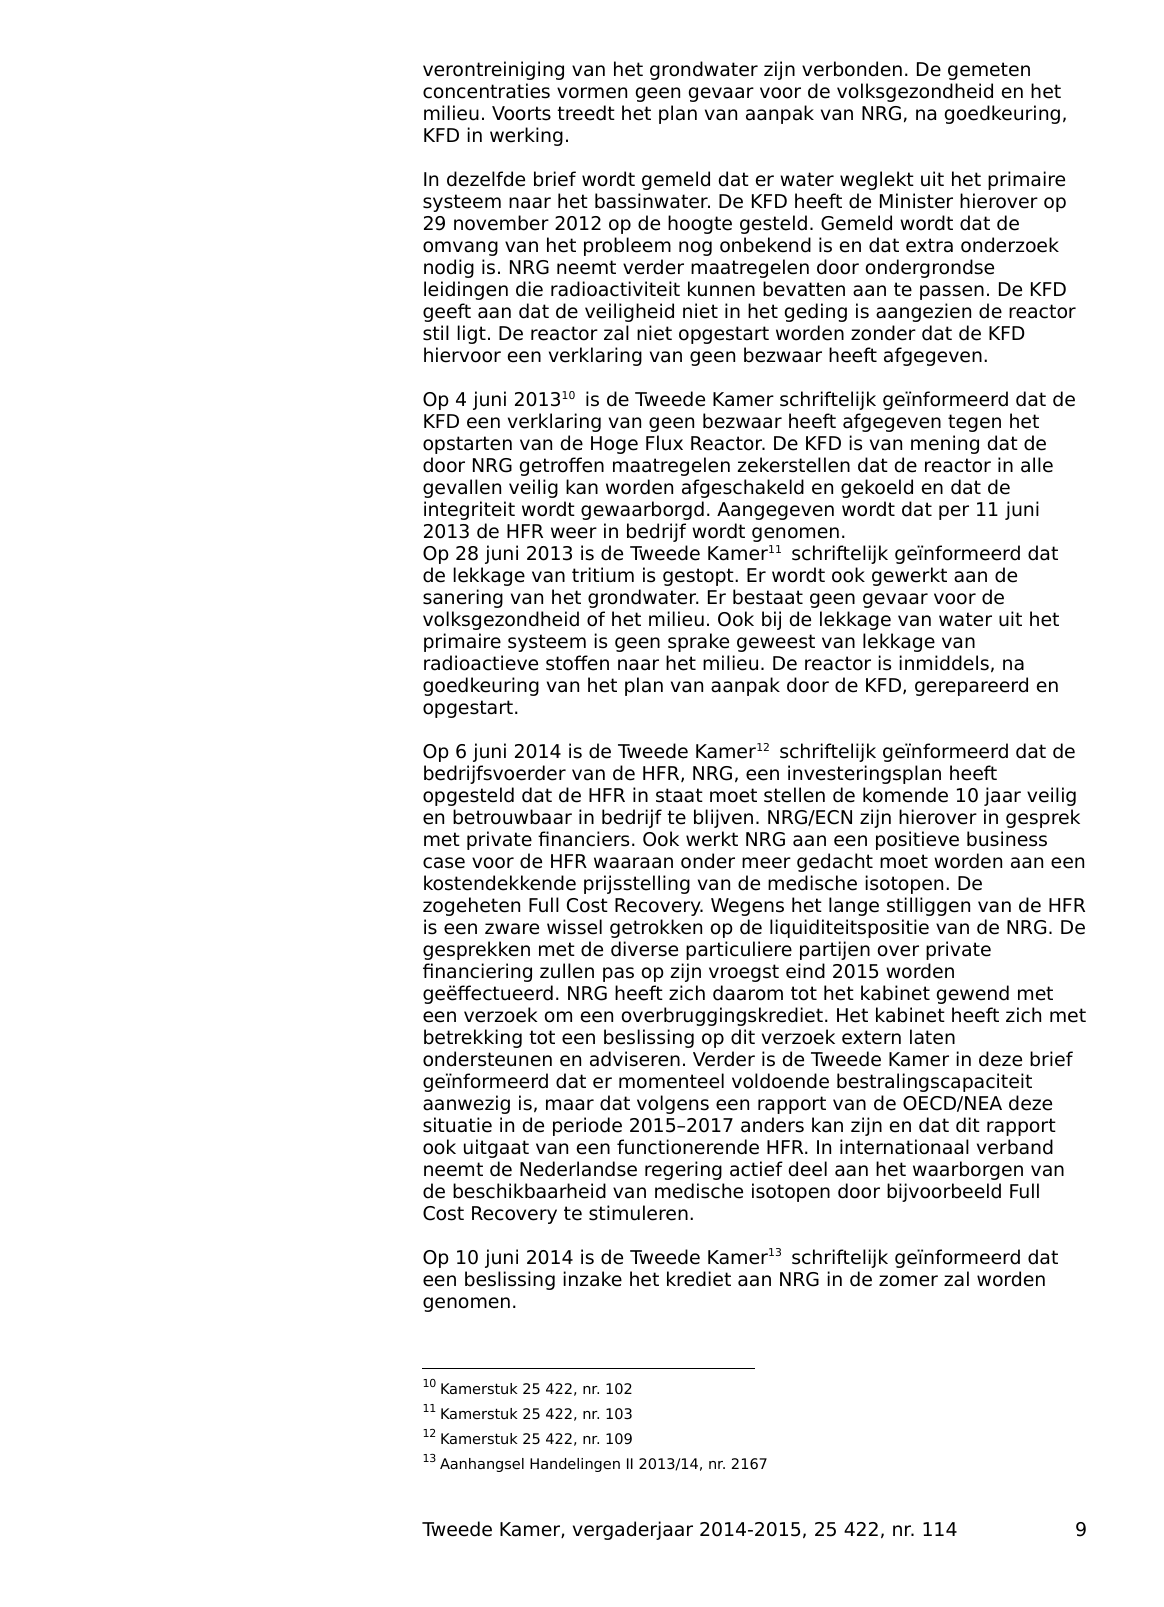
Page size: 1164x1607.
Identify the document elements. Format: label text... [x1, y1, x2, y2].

text Op 6 juni 2014 is de Tweede Kamer schriftelijk geïnformeerd dat de bedrijfsvoerder van de HFR, NRG, een investeringsplan heeft opgesteld dat de HFR in staat moet stellen de komende 10 jaar veilig en betrouwbaar in bedrijf te blijven. NRG/ECN zijn hierover in gesprek met private financiers. Ook werkt NRG aan een positieve business case voor de HFR waaraan onder meer gedacht moet worden aan een kostendekkende prijsstelling van de medische isotopen. De zogeheten Full Cost Recovery. Wegens het lange stilliggen van de HFR is een zware wissel getrokken op de liquiditeitspositie van de NRG. De gesprekken met de diverse particuliere partijen over private financiering zullen pas op zijn vroegst eind 2015 worden geëffectueerd. NRG heeft zich daarom tot het kabinet gewend met een verzoek om een overbruggingskrediet. Het kabinet heeft zich met betrekking tot een beslissing op dit verzoek extern laten ondersteunen en adviseren. Verder is de Tweede Kamer in deze brief geïnformeerd dat er momenteel voldoende bestralingscapaciteit aanwezig is, maar dat volgens een rapport van de OECD/NEA deze situatie in de periode 2015–2017 anders kan zijn en dat dit rapport ook uitgaat van een functionerende HFR. In internationaal verband neemt de Nederlandse regering actief deel aan het waarborgen van de beschikbaarheid van medische isotopen door bijvoorbeeld Full Cost Recovery te stimuleren. [422, 741, 1087, 1224]
text Op 10 juni 2014 is de Tweede Kamer schriftelijk geïnformeerd dat een beslissing inzake het krediet aan NRG in de zomer zal worden genomen. [422, 1247, 1087, 1313]
text Op 28 juni 2013 is de Tweede Kamer schriftelijk geïnformeerd dat de lekkage van tritium is gestopt. Er wordt ook gewerkt aan de sanering van het grondwater. Er bestaat geen gevaar voor de volksgezondheid of het milieu. Ook bij de lekkage van water uit het primaire systeem is geen sprake geweest van lekkage van radioactieve stoffen naar het milieu. De reactor is inmiddels, na goedkeuring van het plan van aanpak door de KFD, gerepareerd en opgestart. [422, 543, 1087, 719]
text verontreiniging van het grondwater zijn verbonden. De gemeten concentraties vormen geen gevaar voor de volksgezondheid en het milieu. Voorts treedt het plan van aanpak van NRG, na goedkeuring, KFD in werking. [422, 59, 1087, 147]
text In dezelfde brief wordt gemeld dat er water weglekt uit het primaire systeem naar het bassinwater. De KFD heeft de Minister hierover op 29 november 2012 op de hoogte gesteld. Gemeld wordt dat de omvang van het probleem nog onbekend is en dat extra onderzoek nodig is. NRG neemt verder maatregelen door ondergrondse leidingen die radioactiviteit kunnen bevatten aan te passen. De KFD geeft aan dat de veiligheid niet in het geding is aangezien de reactor stil ligt. De reactor zal niet opgestart worden zonder dat de KFD hiervoor een verklaring van geen bezwaar heeft afgegeven. [422, 169, 1087, 367]
text Kamerstuk 25 422, nr. 103 [422, 1402, 1087, 1424]
text Aanhangsel Handelingen II 2013/14, nr. 2167 [422, 1452, 1087, 1474]
text Kamerstuk 25 422, nr. 102 [422, 1377, 1087, 1399]
text Op 4 juni 2013 is de Tweede Kamer schriftelijk geïnformeerd dat de KFD een verklaring van geen bezwaar heeft afgegeven tegen het opstarten van de Hoge Flux Reactor. De KFD is van mening dat de door NRG getroffen maatregelen zekerstellen dat de reactor in alle gevallen veilig kan worden afgeschakeld en gekoeld en dat de integriteit wordt gewaarborgd. Aangegeven wordt dat per 11 juni 2013 de HFR weer in bedrijf wordt genomen. [422, 389, 1087, 543]
text Kamerstuk 25 422, nr. 109 [422, 1427, 1087, 1449]
